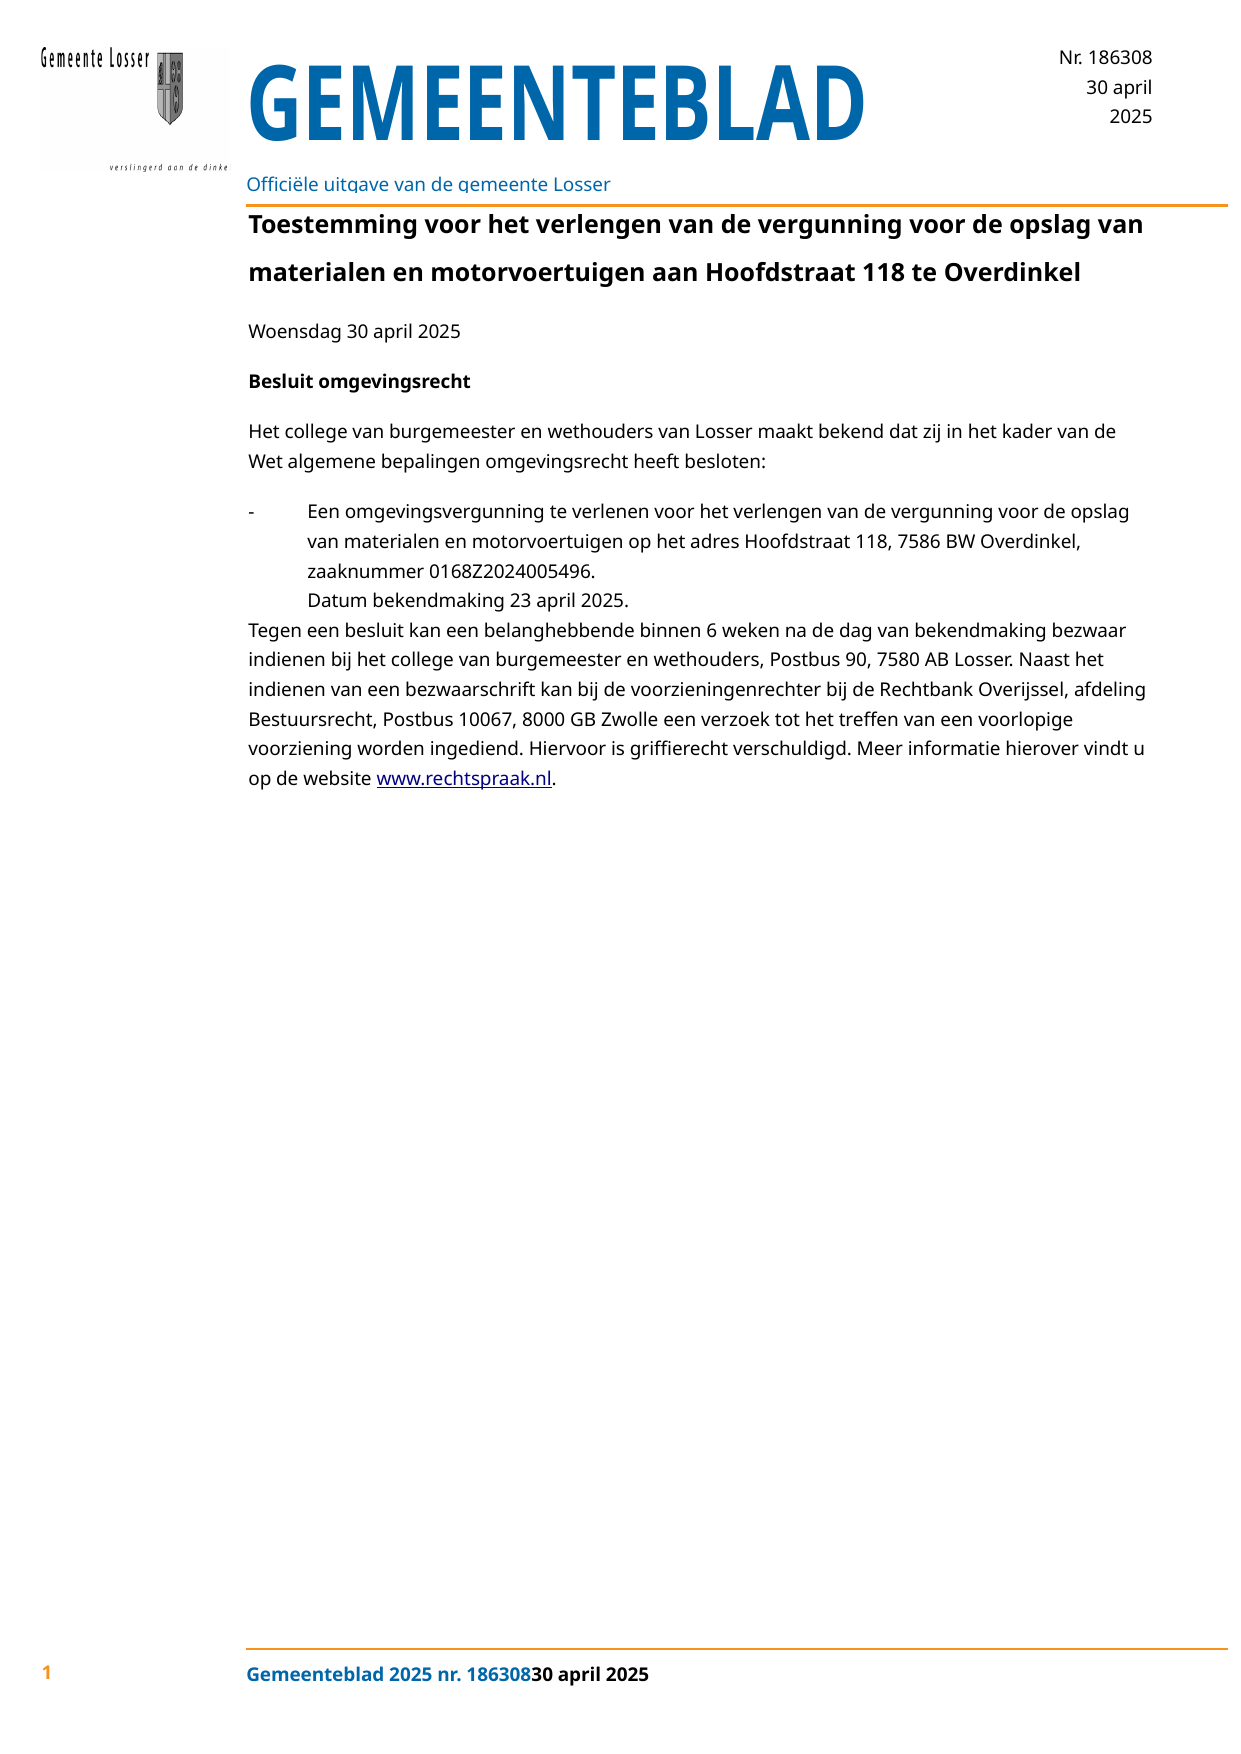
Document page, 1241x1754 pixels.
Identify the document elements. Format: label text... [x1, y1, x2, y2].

picture [41, 47, 231, 172]
text Tegen een besluit kan een belanghebbende binnen 6 weken na de dag van bekendmaking bezwaar indienen bij het college van burgemeester en wethouders, Postbus 90, 7580 AB Losser. Naast het indienen van een bezwaarschrift kan bij de voorzieningenrechter bij de Rechtbank Overijssel, afdeling Bestuursrecht, Postbus 10067, 8000 GB Zwolle een verzoek tot het treffen van een voorlopige voorziening worden ingediend. Hiervoor is griffierecht verschuldigd. Meer informatie hierover vindt u op de website www.rechtspraak.nl. [248, 617, 1152, 791]
text Besluit omgevingsrecht [248, 368, 1152, 394]
text Woensdag 30 april 2025 [248, 318, 1152, 344]
list Datum bekendmaking 23 april 2025. [248, 587, 1152, 613]
text Het college van burgemeester en wethouders van Losser maakt bekend dat zij in het kader van de Wet algemene bepalingen omgevingsrecht heeft besloten: [248, 419, 1152, 474]
list Een omgevingsvergunning te verlenen voor het verlengen van de vergunning voor de opslag van materialen en motorvoertuigen op het adres Hoofdstraat 118, 7586 BW Overdinkel, zaaknummer 0168Z2024005496. [248, 499, 1152, 584]
text Toestemming voor het verlengen van de vergunning voor de opslag van materialen en motorvoertuigen aan Hoofdstraat 118 te Overdinkel [248, 207, 1152, 288]
